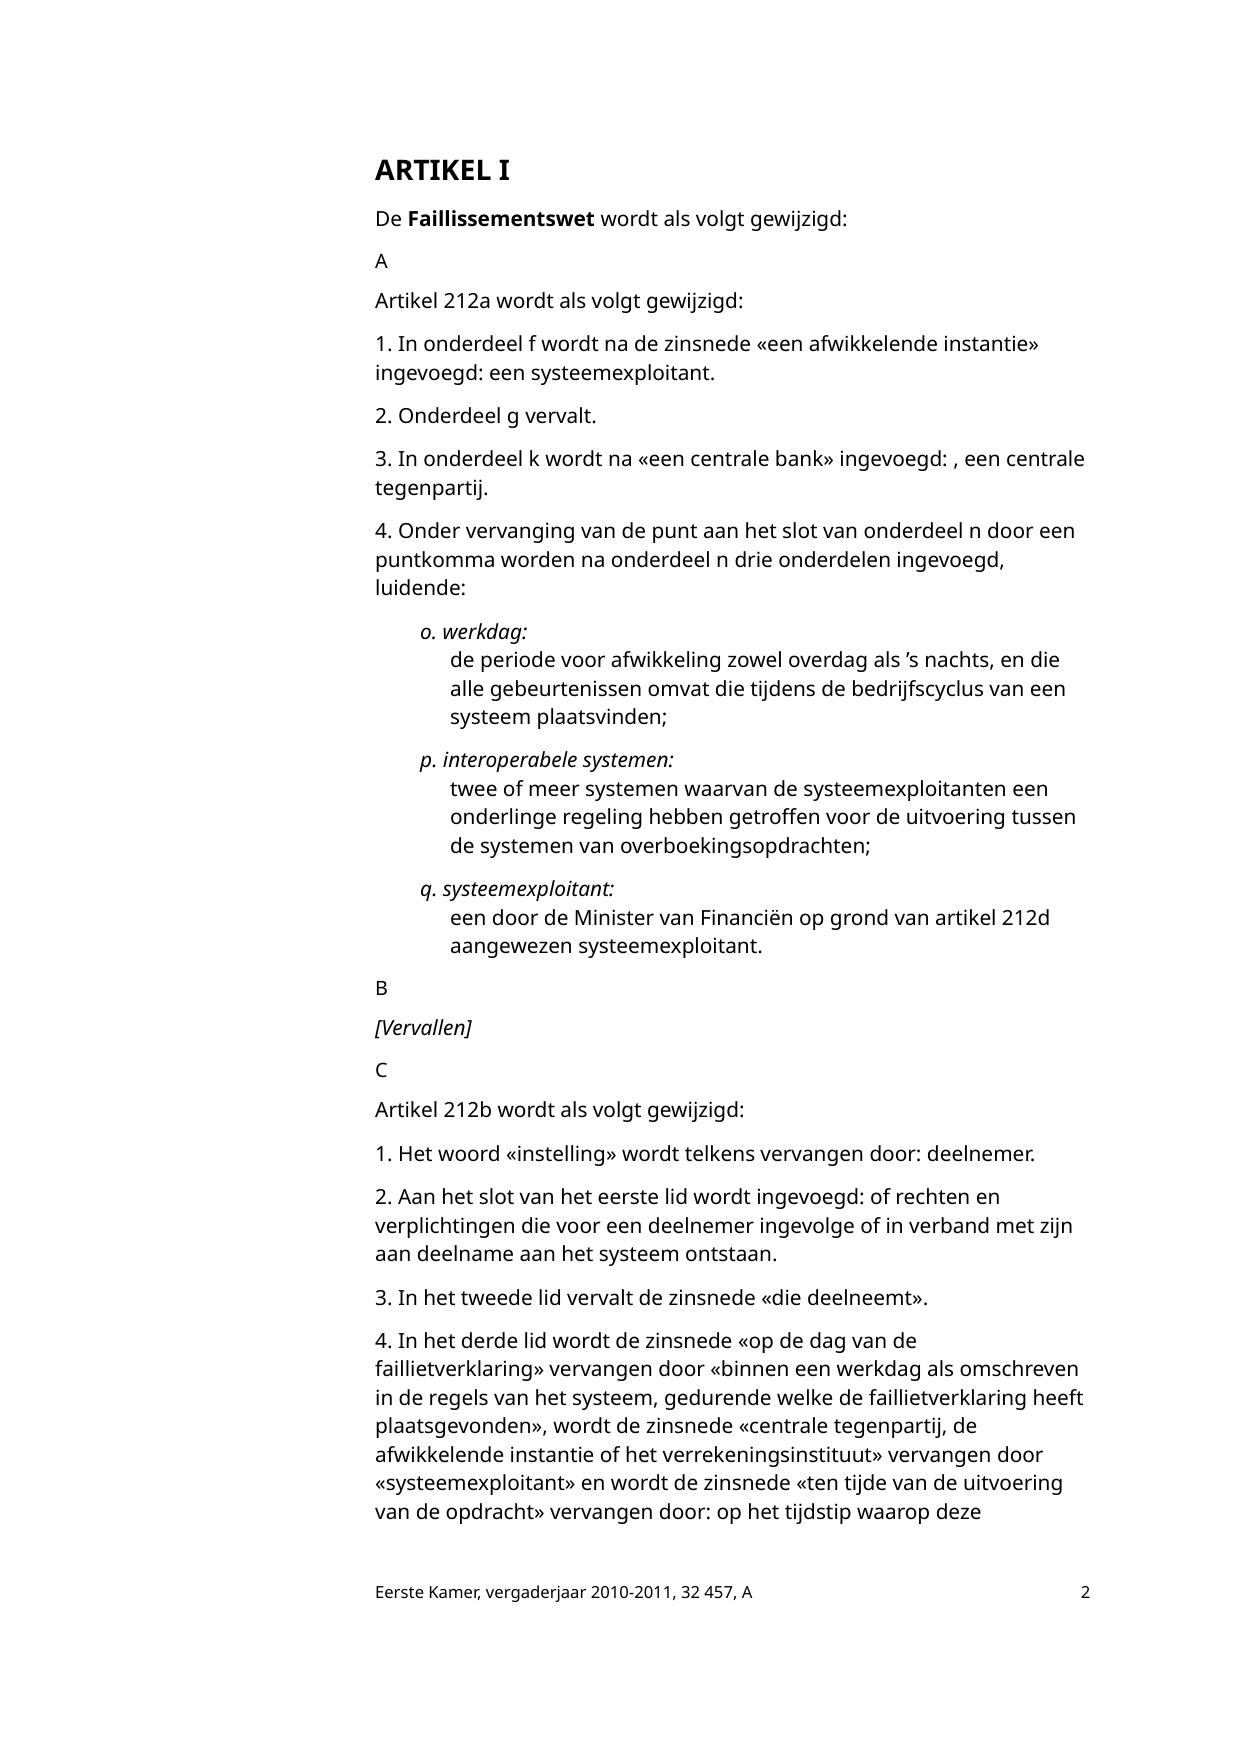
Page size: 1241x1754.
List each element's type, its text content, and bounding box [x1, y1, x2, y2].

subtitle ARTIKEL I [375, 150, 1090, 189]
text B [375, 974, 1090, 1002]
text 4. Onder vervanging van de punt aan het slot van onderdeel n door een puntkomma worden na onderdeel n drie onderdelen ingevoegd, luidende: [375, 516, 1090, 602]
text C [375, 1057, 1090, 1084]
text o. werkdag: [420, 617, 1090, 645]
text 3. In het tweede lid vervalt de zinsnede «die deelneemt». [375, 1283, 1090, 1311]
text 2. Aan het slot van het eerste lid wordt ingevoegd: of rechten en verplichtingen die voor een deelnemer ingevolge of in verband met zijn aan deelname aan het systeem ontstaan. [375, 1182, 1090, 1268]
text De Faillissementswet wordt als volgt gewijzigd: [375, 204, 1090, 232]
text 1. In onderdeel f wordt na de zinsnede «een afwikkelende instantie» ingevoegd: een systeemexploitant. [375, 329, 1090, 386]
text een door de Minister van Financiën op grond van artikel 212d aangewezen systeemexploitant. [450, 903, 1090, 959]
text 4. In het derde lid wordt de zinsnede «op de dag van de faillietverklaring» vervangen door «binnen een werkdag als omschreven in de regels van het systeem, gedurende welke de faillietverklaring heeft plaatsgevonden», wordt de zinsnede «centrale tegenpartij, de afwikkelende instantie of het verrekeningsinstituut» vervangen door «systeemexploitant» en wordt de zinsnede «ten tijde van de uitvoering van de opdracht» vervangen door: op het tijdstip waarop deze [375, 1326, 1090, 1525]
text [Vervallen] [375, 1013, 1090, 1042]
text Artikel 212b wordt als volgt gewijzigd: [375, 1096, 1090, 1124]
text de periode voor afwikkeling zowel overdag als ’s nachts, en die alle gebeurtenissen omvat die tijdens de bedrijfscyclus van een systeem plaatsvinden; [450, 645, 1090, 731]
text Artikel 212a wordt als volgt gewijzigd: [375, 286, 1090, 314]
text 2. Onderdeel g vervalt. [375, 401, 1090, 429]
text twee of meer systemen waarvan de systeemexploitanten een onderlinge regeling hebben getroffen voor de uitvoering tussen de systemen van overboekingsopdrachten; [450, 774, 1090, 859]
text q. systeemexploitant: [420, 874, 1090, 903]
text A [375, 247, 1090, 274]
text p. interoperabele systemen: [420, 746, 1090, 774]
text 3. In onderdeel k wordt na «een centrale bank» ingevoegd: , een centrale tegenpartij. [375, 444, 1090, 501]
text 1. Het woord «instelling» wordt telkens vervangen door: deelnemer. [375, 1139, 1090, 1167]
